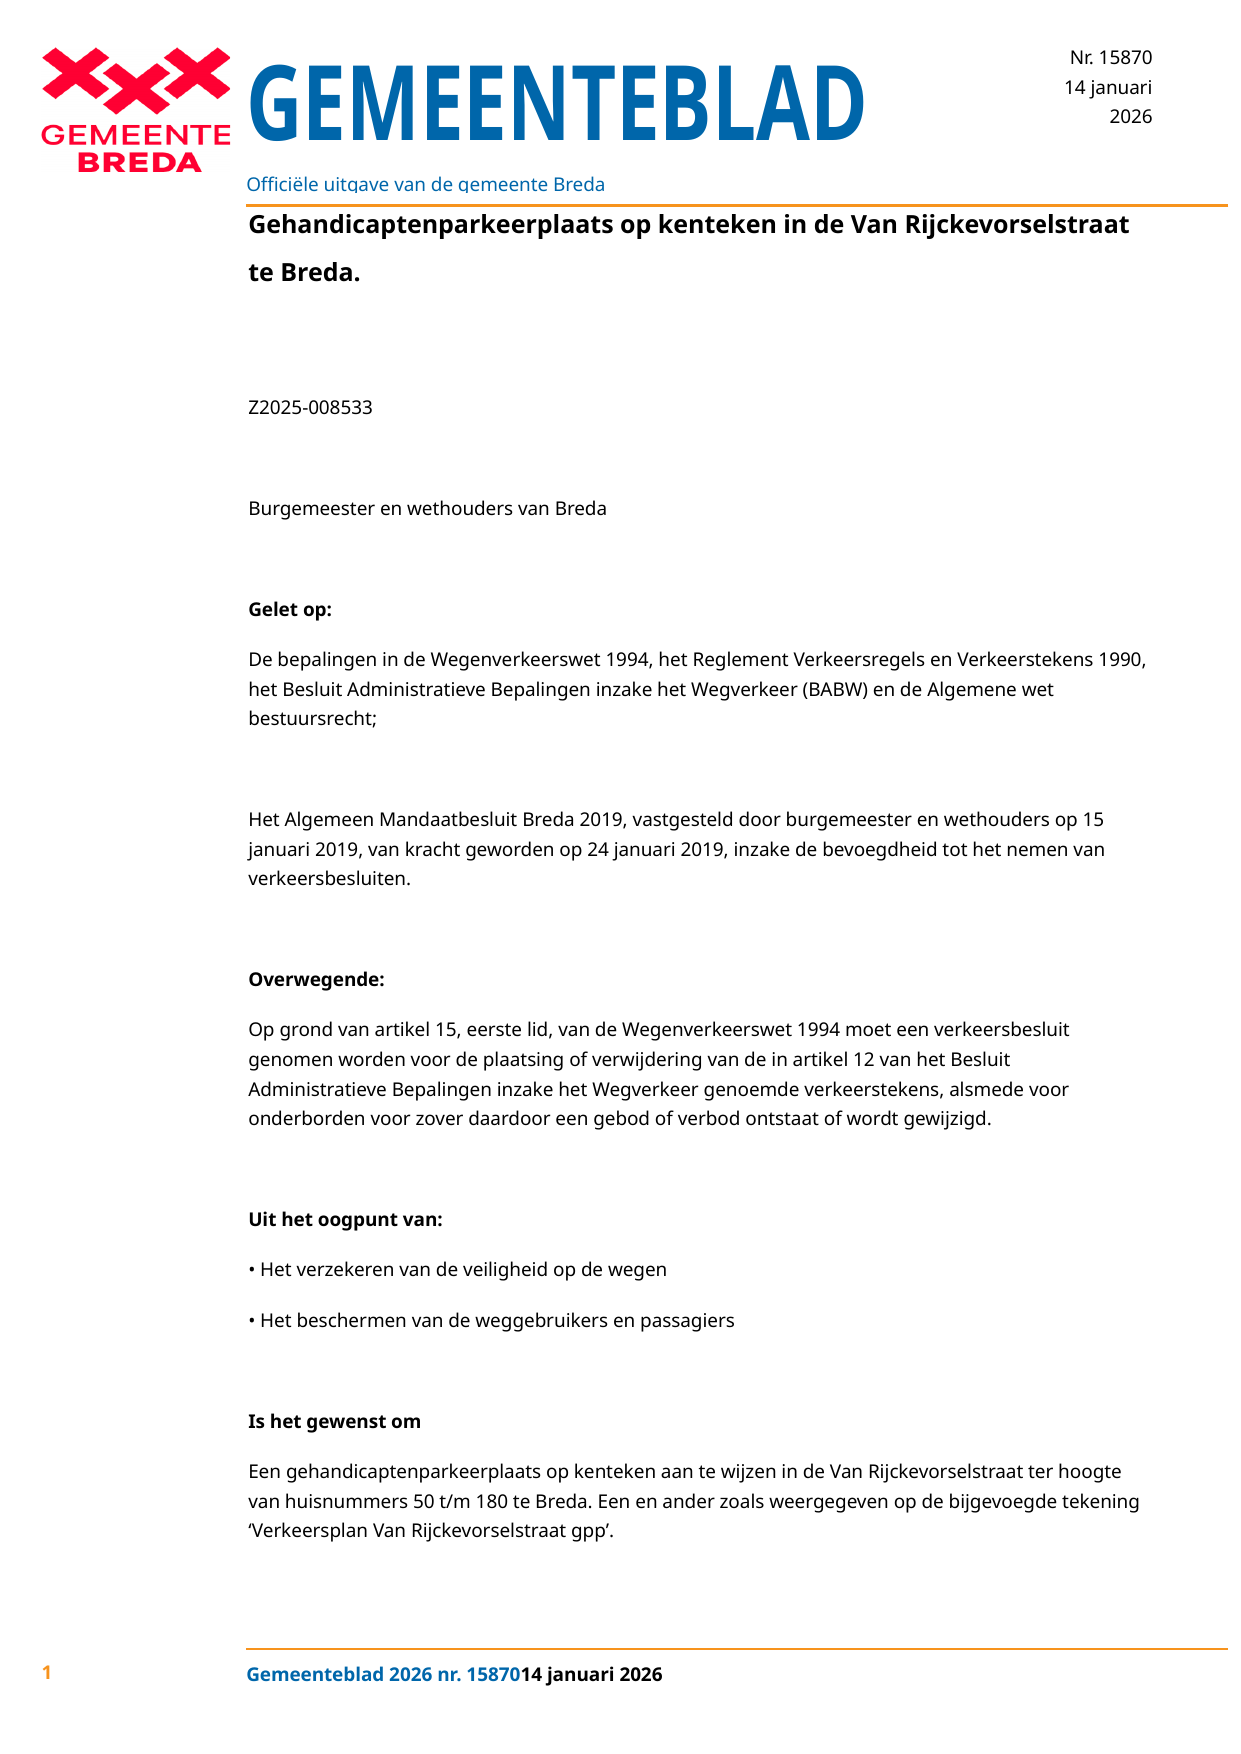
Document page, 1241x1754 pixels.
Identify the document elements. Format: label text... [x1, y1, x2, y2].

text • Het beschermen van de weggebruikers en passagiers [248, 1307, 1152, 1333]
text Het Algemeen Mandaatbesluit Breda 2019, vastgesteld door burgemeester en wethouders op 15 januari 2019, van kracht geworden op 24 januari 2019, inzake de bevoegdheid tot het nemen van verkeersbesluiten. [248, 806, 1152, 891]
picture [41, 47, 231, 172]
text De bepalingen in de Wegenverkeerswet 1994, het Reglement Verkeersregels en Verkeerstekens 1990, het Besluit Administratieve Bepalingen inzake het Wegverkeer (BABW) en de Algemene wet bestuursrecht; [248, 646, 1152, 731]
text Op grond van artikel 15, eerste lid, van de Wegenverkeerswet 1994 moet een verkeersbesluit genomen worden voor de plaatsing of verwijdering van de in artikel 12 van het Besluit Administratieve Bepalingen inzake het Wegverkeer genoemde verkeerstekens, alsmede voor onderborden voor zover daardoor een gebod of verbod ontstaat of wordt gewijzigd. [248, 1017, 1152, 1131]
text • Het verzekeren van de veiligheid op de wegen [248, 1257, 1152, 1282]
text Is het gewenst om [248, 1408, 1152, 1433]
text Gelet op: [248, 596, 1152, 621]
text Z2025-008533 [248, 394, 1152, 420]
text Burgemeester en wethouders van Breda [248, 495, 1152, 521]
text Uit het oogpunt van: [248, 1206, 1152, 1232]
text Overwegende: [248, 966, 1152, 992]
text Een gehandicaptenparkeerplaats op kenteken aan te wijzen in de Van Rijckevorselstraat ter hoogte van huisnummers 50 t/m 180 te Breda. Een en ander zoals weergegeven op de bijgevoegde tekening ‘Verkeersplan Van Rijckevorselstraat gpp’. [248, 1458, 1152, 1543]
text Gehandicaptenparkeerplaats op kenteken in de Van Rijckevorselstraat te Breda. [248, 207, 1152, 288]
